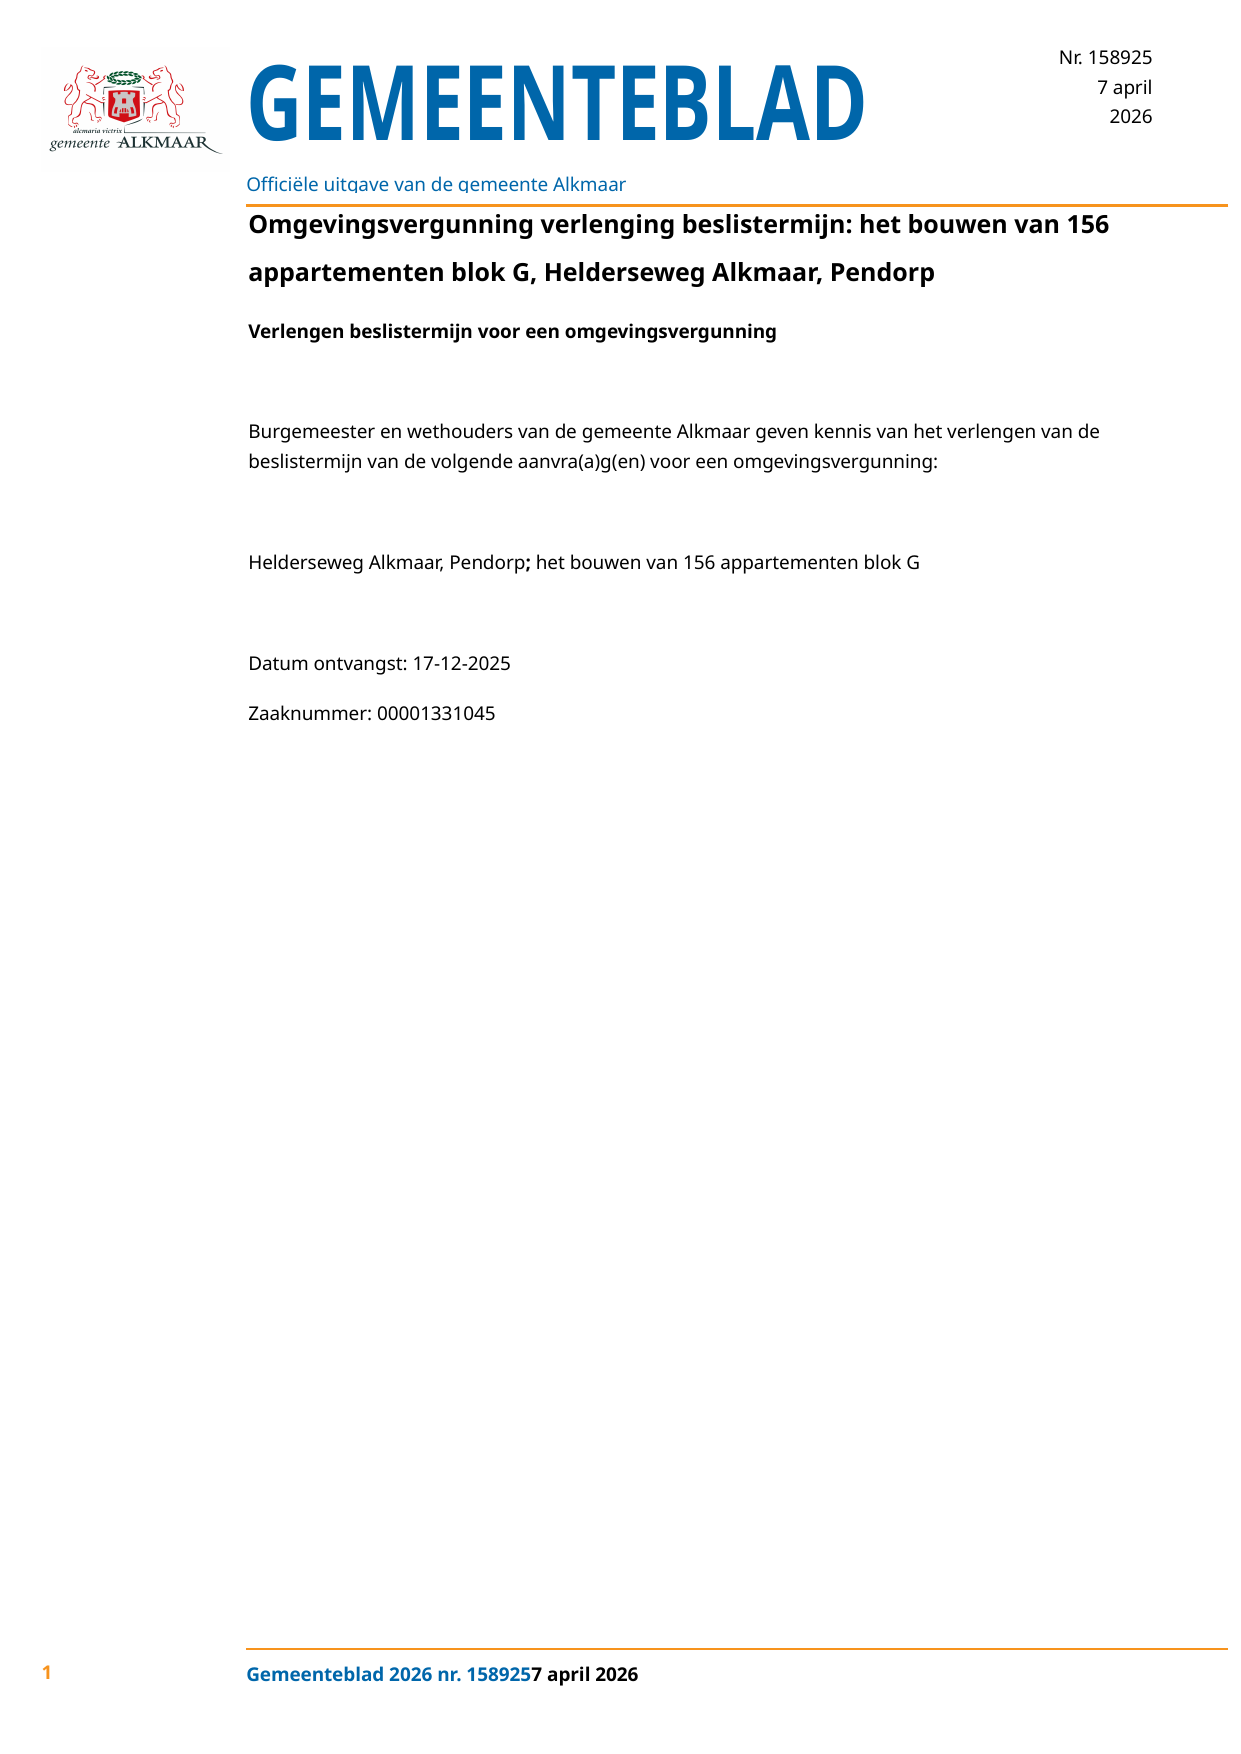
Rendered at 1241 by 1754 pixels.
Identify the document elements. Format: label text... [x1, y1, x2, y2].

text Verlengen beslistermijn voor een omgevingsvergunning [248, 318, 1152, 344]
text Helderseweg Alkmaar, Pendorp; het bouwen van 156 appartementen blok G [248, 549, 1152, 575]
picture [41, 47, 231, 172]
text Zaaknummer: 00001331045 [248, 700, 1152, 726]
text Datum ontvangst: 17-12-2025 [248, 650, 1152, 676]
text Burgemeester en wethouders van de gemeente Alkmaar geven kennis van het verlengen van de beslistermijn van de volgende aanvra(a)g(en) voor een omgevingsvergunning: [248, 419, 1152, 474]
text Omgevingsvergunning verlenging beslistermijn: het bouwen van 156 appartementen blok G, Helderseweg Alkmaar, Pendorp [248, 207, 1152, 288]
